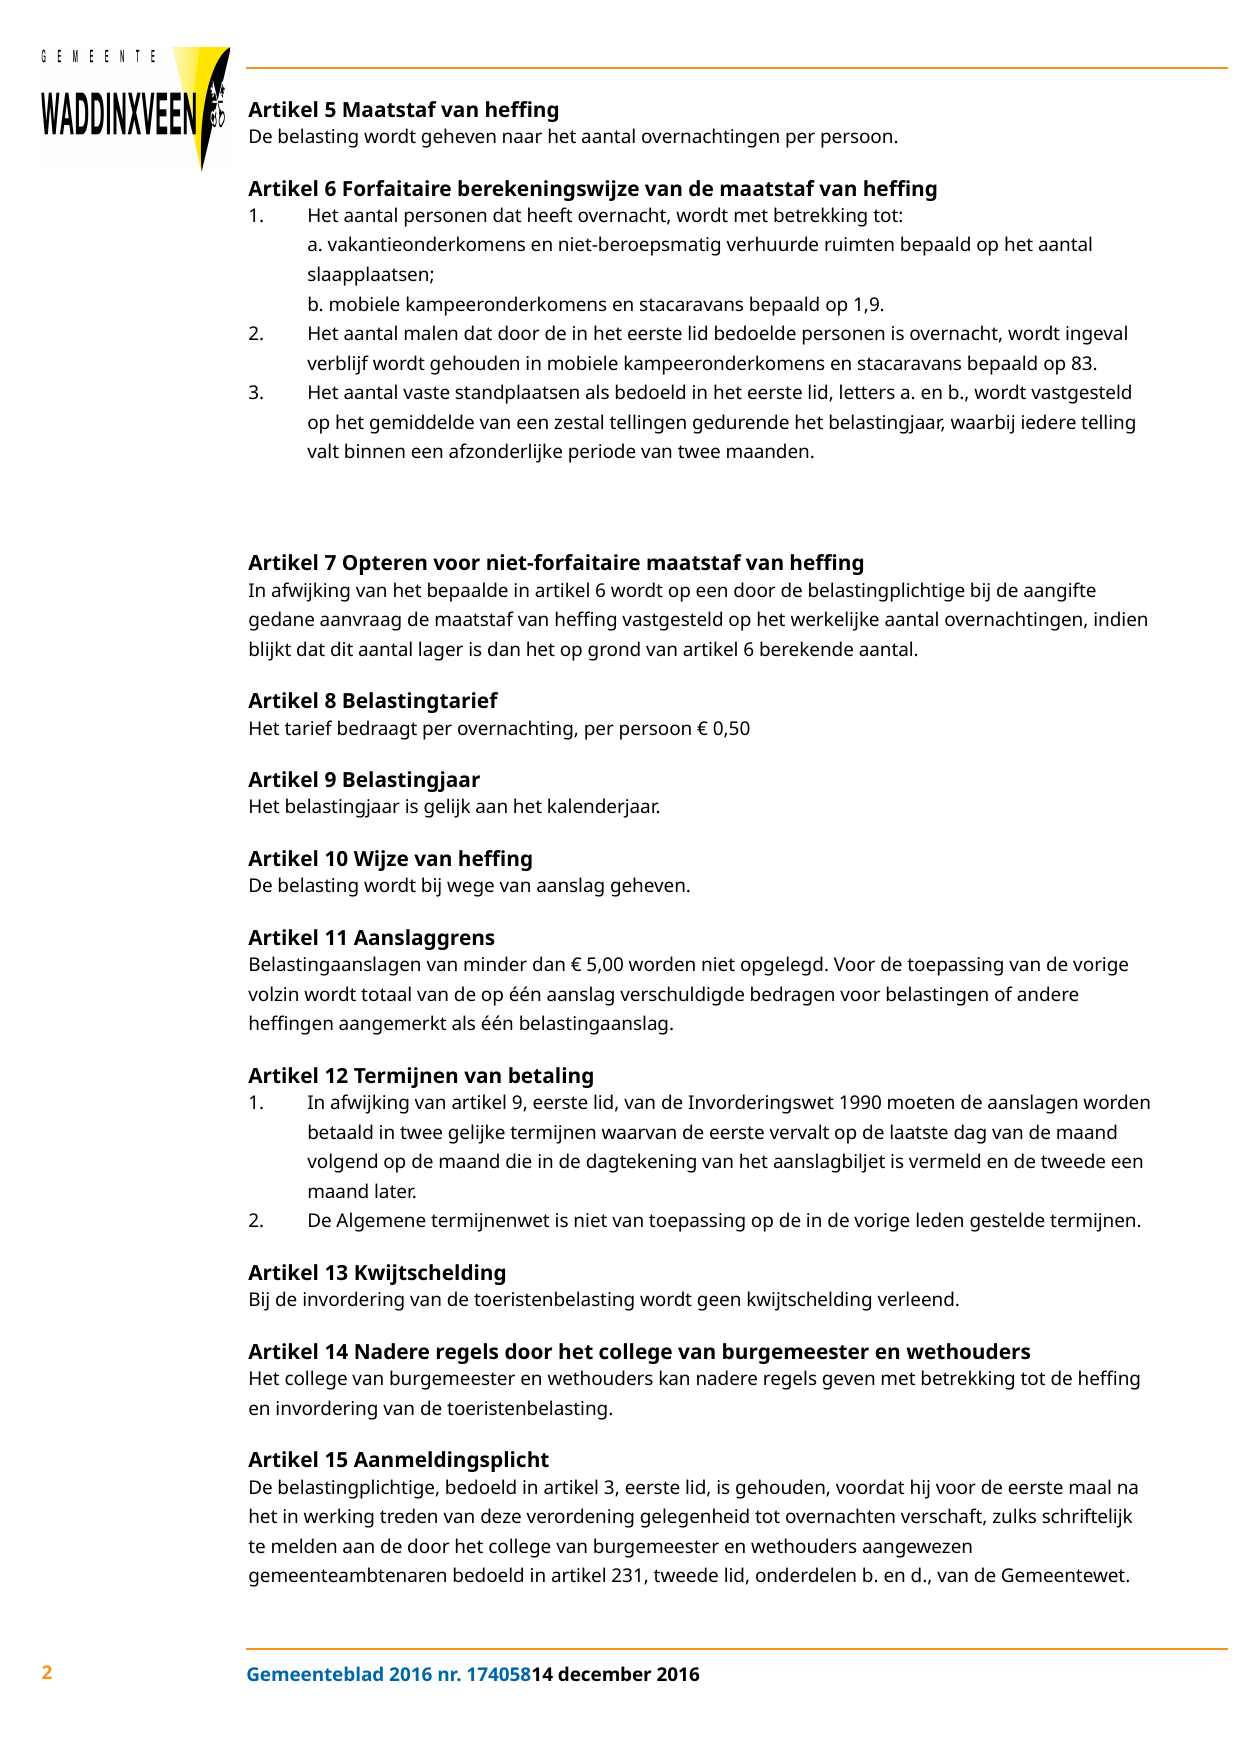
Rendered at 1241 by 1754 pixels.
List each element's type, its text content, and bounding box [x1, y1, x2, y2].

text Artikel 6 Forfaitaire berekeningswijze van de maatstaf van heffing [248, 174, 1152, 202]
text Het college van burgemeester en wethouders kan nadere regels geven met betrekking tot de heffing en invordering van de toeristenbelasting. [248, 1365, 1152, 1421]
list a. vakantieonderkomens en niet-beroepsmatig verhuurde ruimten bepaald op het aantal slaapplaatsen; [248, 232, 1152, 287]
text Artikel 5 Maatstaf van heffing [248, 95, 1152, 123]
text Bij de invordering van de toeristenbelasting wordt geen kwijtschelding verleend. [248, 1287, 1152, 1312]
list De Algemene termijnenwet is niet van toepassing op de in de vorige leden gestelde termijnen. [248, 1208, 1152, 1233]
list b. mobiele kampeeronderkomens en stacaravans bepaald op 1,9. [248, 291, 1152, 317]
text Artikel 10 Wijze van heffing [248, 844, 1152, 872]
list In afwijking van artikel 9, eerste lid, van de Invorderingswet 1990 moeten de aanslagen worden betaald in twee gelijke termijnen waarvan de eerste vervalt op de laatste dag van de maand volgend op de maand die in de dagtekening van het aanslagbiljet is vermeld en de tweede een maand later. [248, 1089, 1152, 1204]
text Artikel 15 Aanmeldingsplicht [248, 1445, 1152, 1474]
text Artikel 13 Kwijtschelding [248, 1258, 1152, 1287]
picture [41, 47, 231, 172]
text Artikel 7 Opteren voor niet-forfaitaire maatstaf van heffing [248, 548, 1152, 577]
text Artikel 8 Belastingtarief [248, 686, 1152, 715]
list Het aantal malen dat door de in het eerste lid bedoelde personen is overnacht, wordt ingeval verblijf wordt gehouden in mobiele kampeeronderkomens en stacaravans bepaald op 83. [248, 320, 1152, 376]
text Het tarief bedraagt per overnachting, per persoon € 0,50 [248, 715, 1152, 741]
text De belasting wordt bij wege van aanslag geheven. [248, 872, 1152, 898]
text Artikel 12 Termijnen van betaling [248, 1061, 1152, 1089]
text Artikel 14 Nadere regels door het college van burgemeester en wethouders [248, 1337, 1152, 1365]
text Artikel 9 Belastingjaar [248, 765, 1152, 794]
list Het aantal personen dat heeft overnacht, wordt met betrekking tot: [248, 202, 1152, 228]
text Het belastingjaar is gelijk aan het kalenderjaar. [248, 794, 1152, 819]
text In afwijking van het bepaalde in artikel 6 wordt op een door de belastingplichtige bij de aangifte gedane aanvraag de maatstaf van heffing vastgesteld op het werkelijke aantal overnachtingen, indien blijkt dat dit aantal lager is dan het op grond van artikel 6 berekende aantal. [248, 577, 1152, 662]
text Artikel 11 Aanslaggrens [248, 923, 1152, 951]
text De belasting wordt geheven naar het aantal overnachtingen per persoon. [248, 123, 1152, 149]
text Belastingaanslagen van minder dan € 5,00 worden niet opgelegd. Voor de toepassing van de vorige volzin wordt totaal van de op één aanslag verschuldigde bedragen voor belastingen of andere heffingen aangemerkt als één belastingaanslag. [248, 951, 1152, 1036]
list Het aantal vaste standplaatsen als bedoeld in het eerste lid, letters a. en b., wordt vastgesteld op het gemiddelde van een zestal tellingen gedurende het belastingjaar, waarbij iedere telling valt binnen een afzonderlijke periode van twee maanden. [248, 379, 1152, 464]
text De belastingplichtige, bedoeld in artikel 3, eerste lid, is gehouden, voordat hij voor de eerste maal na het in werking treden van deze verordening gelegenheid tot overnachten verschaft, zulks schriftelijk te melden aan de door het college van burgemeester en wethouders aangewezen gemeenteambtenaren bedoeld in artikel 231, tweede lid, onderdelen b. en d., van de Gemeentewet. [248, 1474, 1152, 1588]
